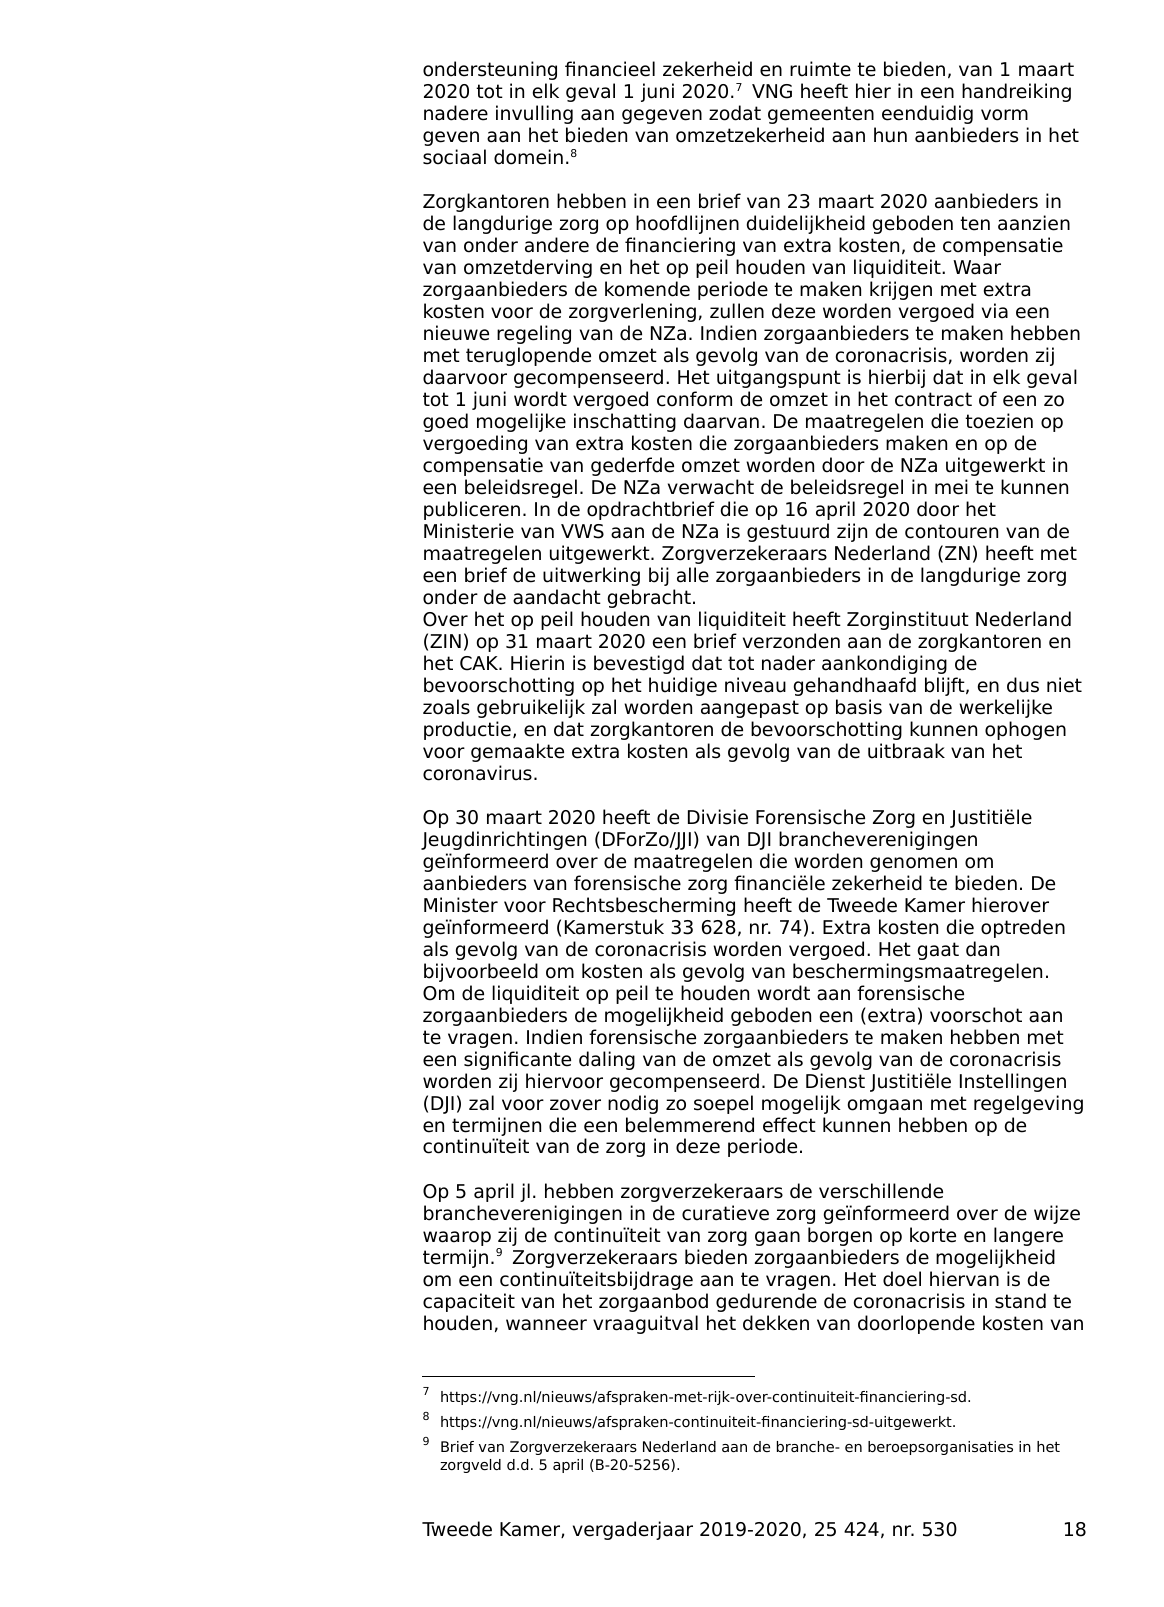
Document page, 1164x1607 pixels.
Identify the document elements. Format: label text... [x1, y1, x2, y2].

text Brief van Zorgverzekeraars Nederland aan de branche- en beroepsorganisaties in het zorgveld d.d. 5 april (B-20-5256). [422, 1435, 1087, 1474]
text https://vng.nl/nieuws/afspraken-met-rijk-over-continuiteit-financiering-sd. [422, 1385, 1087, 1407]
text Op 5 april jl. hebben zorgverzekeraars de verschillende brancheverenigingen in de curatieve zorg geïnformeerd over de wijze waarop zij de continuïteit van zorg gaan borgen op korte en langere termijn. Zorgverzekeraars bieden zorgaanbieders de mogelijkheid om een continuïteitsbijdrage aan te vragen. Het doel hiervan is de capaciteit van het zorgaanbod gedurende de coronacrisis in stand te houden, wanneer vraaguitval het dekken van doorlopende kosten van [422, 1181, 1087, 1334]
text https://vng.nl/nieuws/afspraken-continuiteit-financiering-sd-uitgewerkt. [422, 1410, 1087, 1432]
text Over het op peil houden van liquiditeit heeft Zorginstituut Nederland (ZIN) op 31 maart 2020 een brief verzonden aan de zorgkantoren en het CAK. Hierin is bevestigd dat tot nader aankondiging de bevoorschotting op het huidige niveau gehandhaafd blijft, en dus niet zoals gebruikelijk zal worden aangepast op basis van de werkelijke productie, en dat zorgkantoren de bevoorschotting kunnen ophogen voor gemaakte extra kosten als gevolg van de uitbraak van het coronavirus. [422, 609, 1087, 784]
text ondersteuning financieel zekerheid en ruimte te bieden, van 1 maart 2020 tot in elk geval 1 juni 2020. VNG heeft hier in een handreiking nadere invulling aan gegeven zodat gemeenten eenduidig vorm geven aan het bieden van omzetzekerheid aan hun aanbieders in het sociaal domein. [422, 59, 1087, 169]
text Zorgkantoren hebben in een brief van 23 maart 2020 aanbieders in de langdurige zorg op hoofdlijnen duidelijkheid geboden ten aanzien van onder andere de financiering van extra kosten, de compensatie van omzetderving en het op peil houden van liquiditeit. Waar zorgaanbieders de komende periode te maken krijgen met extra kosten voor de zorgverlening, zullen deze worden vergoed via een nieuwe regeling van de NZa. Indien zorgaanbieders te maken hebben met teruglopende omzet als gevolg van de coronacrisis, worden zij daarvoor gecompenseerd. Het uitgangspunt is hierbij dat in elk geval tot 1 juni wordt vergoed conform de omzet in het contract of een zo goed mogelijke inschatting daarvan. De maatregelen die toezien op vergoeding van extra kosten die zorgaanbieders maken en op de compensatie van gederfde omzet worden door de NZa uitgewerkt in een beleidsregel. De NZa verwacht de beleidsregel in mei te kunnen publiceren. In de opdrachtbrief die op 16 april 2020 door het Ministerie van VWS aan de NZa is gestuurd zijn de contouren van de maatregelen uitgewerkt. Zorgverzekeraars Nederland (ZN) heeft met een brief de uitwerking bij alle zorgaanbieders in de langdurige zorg onder de aandacht gebracht. [422, 191, 1087, 609]
text Op 30 maart 2020 heeft de Divisie Forensische Zorg en Justitiële Jeugdinrichtingen (DForZo/JJI) van DJI brancheverenigingen geïnformeerd over de maatregelen die worden genomen om aanbieders van forensische zorg financiële zekerheid te bieden. De Minister voor Rechtsbescherming heeft de Tweede Kamer hierover geïnformeerd (Kamerstuk 33 628, nr. 74). Extra kosten die optreden als gevolg van de coronacrisis worden vergoed. Het gaat dan bijvoorbeeld om kosten als gevolg van beschermingsmaatregelen. Om de liquiditeit op peil te houden wordt aan forensische zorgaanbieders de mogelijkheid geboden een (extra) voorschot aan te vragen. Indien forensische zorgaanbieders te maken hebben met een significante daling van de omzet als gevolg van de coronacrisis worden zij hiervoor gecompenseerd. De Dienst Justitiële Instellingen (DJI) zal voor zover nodig zo soepel mogelijk omgaan met regelgeving en termijnen die een belemmerend effect kunnen hebben op de continuïteit van de zorg in deze periode. [422, 807, 1087, 1158]
